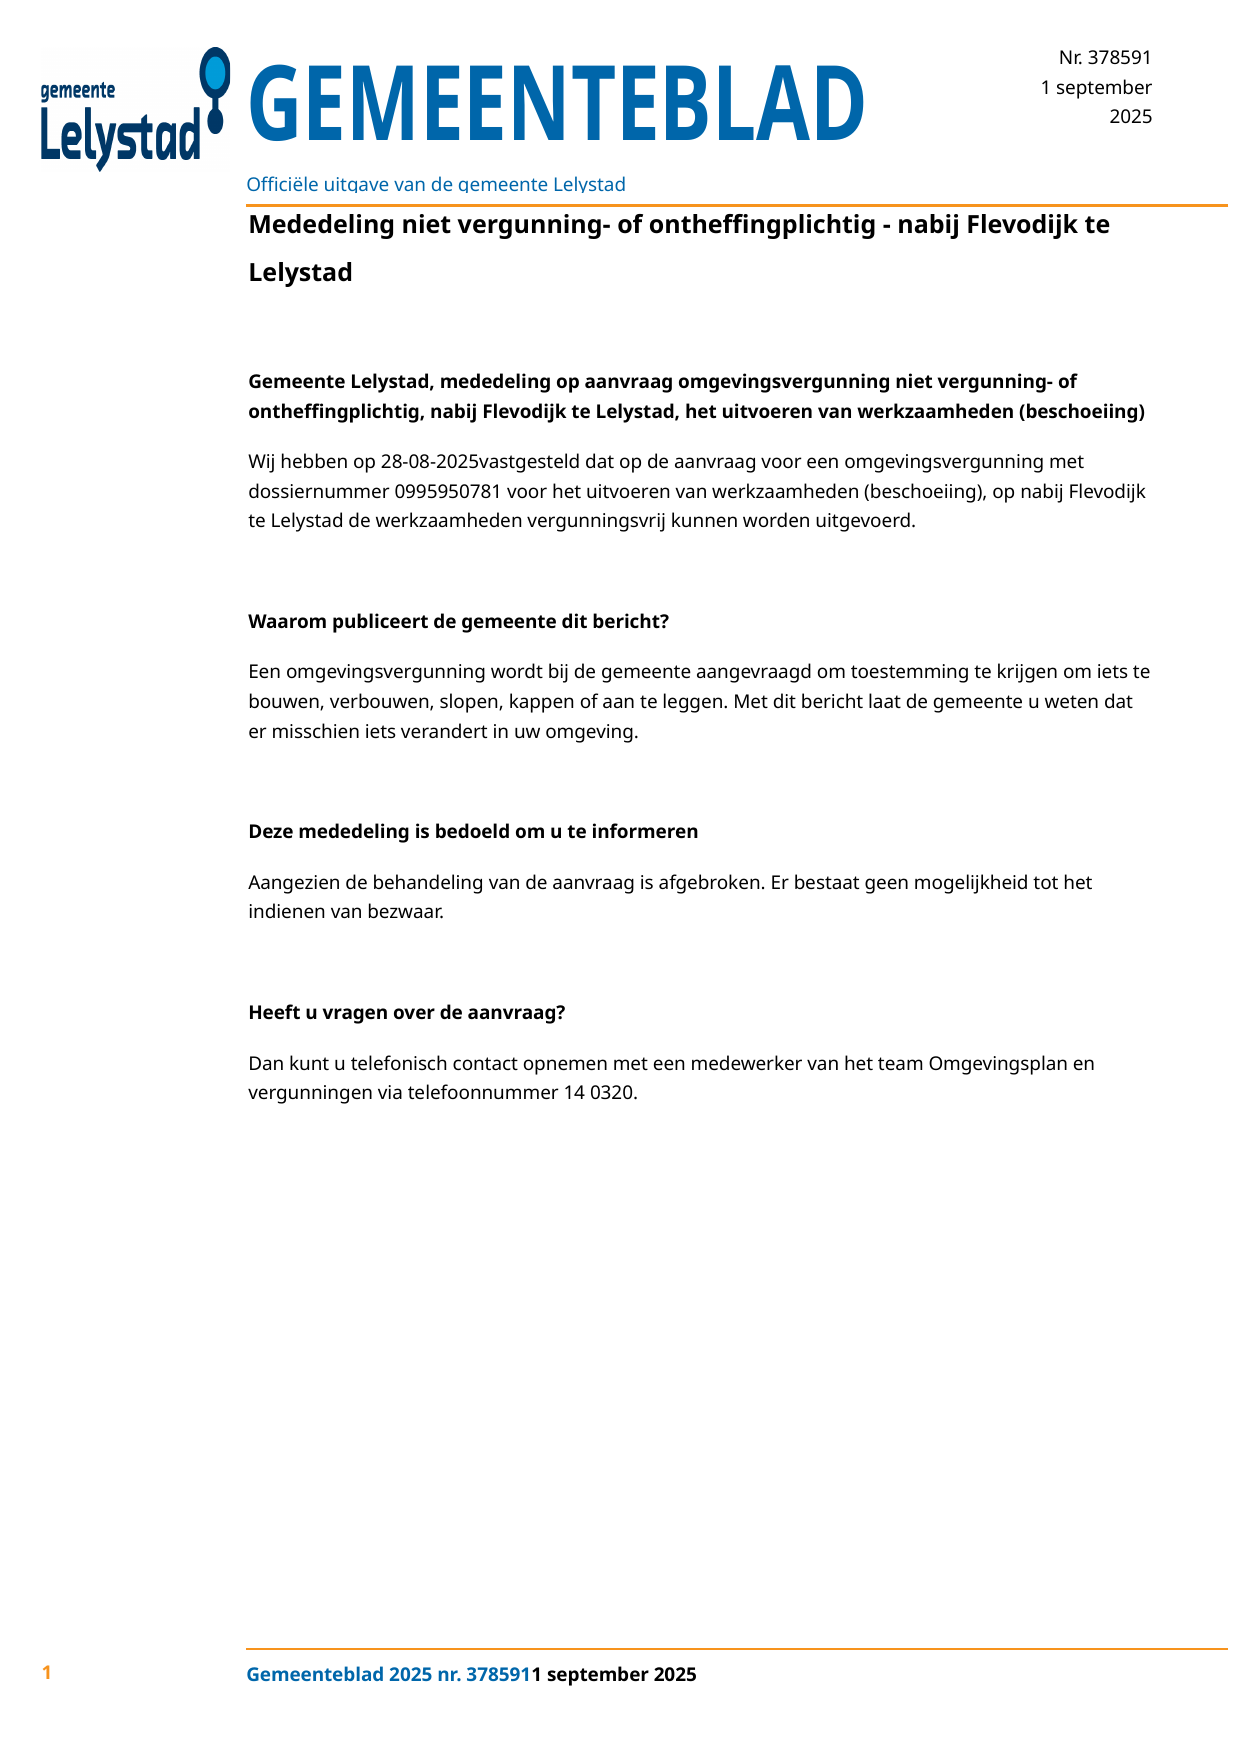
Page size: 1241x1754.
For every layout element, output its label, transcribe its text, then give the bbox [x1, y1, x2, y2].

text Deze mededeling is bedoeld om u te informeren [248, 819, 1152, 844]
text Een omgevingsvergunning wordt bij de gemeente aangevraagd om toestemming te krijgen om iets te bouwen, verbouwen, slopen, kappen of aan te leggen. Met dit bericht laat de gemeente u weten dat er misschien iets verandert in uw omgeving. [248, 659, 1152, 744]
text Dan kunt u telefonisch contact opnemen met een medewerker van het team Omgevingsplan en vergunningen via telefoonnummer 14 0320. [248, 1050, 1152, 1105]
text Aangezien de behandeling van de aanvraag is afgebroken. Er bestaat geen mogelijkheid tot het indienen van bezwaar. [248, 869, 1152, 924]
text Wij hebben op 28-08-2025vastgesteld dat op de aanvraag voor een omgevingsvergunning met dossiernummer 0995950781 voor het uitvoeren van werkzaamheden (beschoeiing), op nabij Flevodijk te Lelystad de werkzaamheden vergunningsvrij kunnen worden uitgevoerd. [248, 448, 1152, 533]
text Heeft u vragen over de aanvraag? [248, 999, 1152, 1025]
picture [41, 47, 231, 172]
text Waarom publiceert de gemeente dit bericht? [248, 608, 1152, 634]
text Mededeling niet vergunning- of ontheffingplichtig - nabij Flevodijk te Lelystad [248, 207, 1152, 288]
text Gemeente Lelystad, mededeling op aanvraag omgevingsvergunning niet vergunning- of ontheffingplichtig, nabij Flevodijk te Lelystad, het uitvoeren van werkzaamheden (beschoeiing) [248, 368, 1152, 424]
